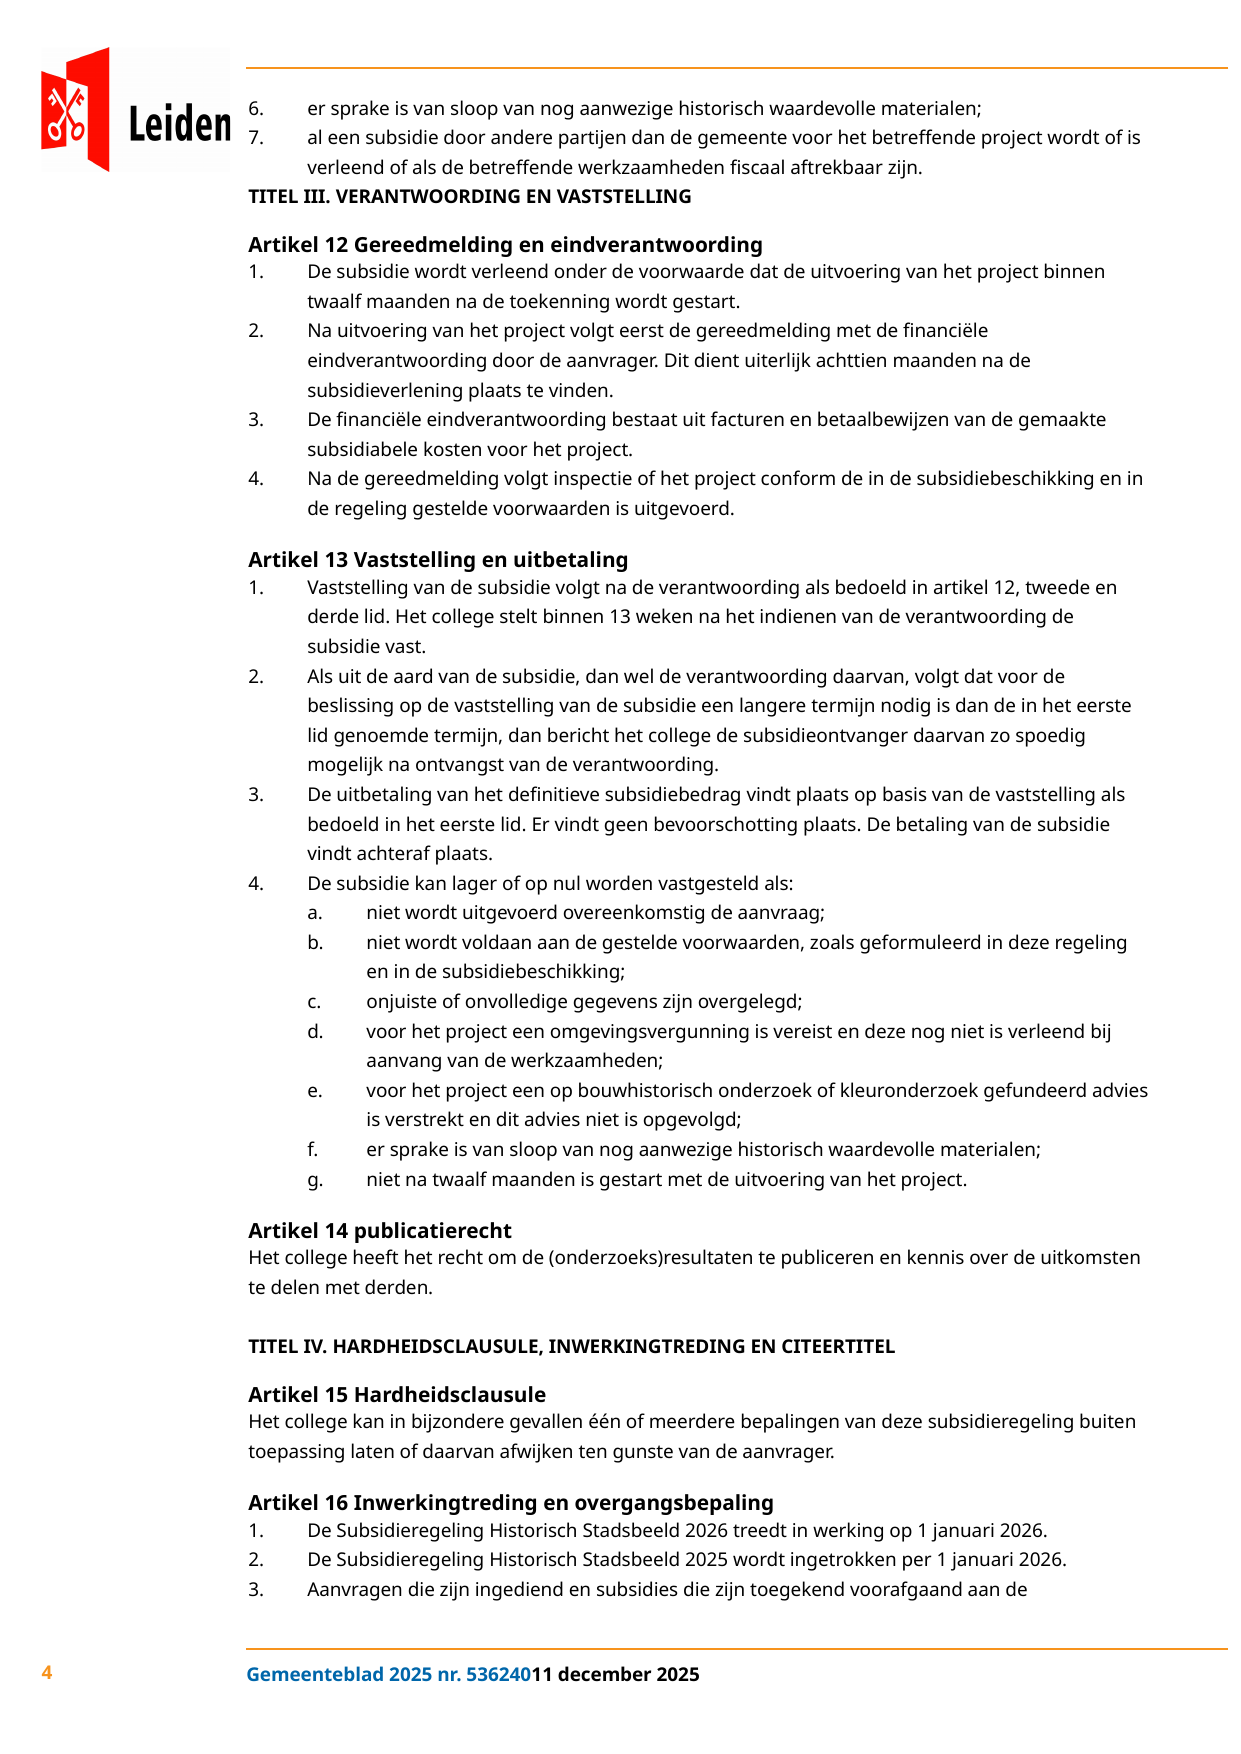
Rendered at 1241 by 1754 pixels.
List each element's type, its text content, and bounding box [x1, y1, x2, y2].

list De subsidie kan lager of op nul worden vastgesteld als: [248, 870, 1152, 896]
text Artikel 16 Inwerkingtreding en overgangsbepaling [248, 1488, 1152, 1517]
list Na de gereedmelding volgt inspectie of het project conform de in de subsidiebeschikking en in de regeling gestelde voorwaarden is uitgevoerd. [248, 466, 1152, 521]
list niet na twaalf maanden is gestart met de uitvoering van het project. [307, 1166, 1152, 1191]
list Als uit de aard van de subsidie, dan wel de verantwoording daarvan, volgt dat voor de beslissing op de vaststelling van de subsidie een langere termijn nodig is dan de in het eerste lid genoemde termijn, dan bericht het college de subsidieontvanger daarvan zo spoedig mogelijk na ontvangst van de verantwoording. [248, 663, 1152, 777]
list De financiële eindverantwoording bestaat uit facturen en betaalbewijzen van de gemaakte subsidiabele kosten voor het project. [248, 406, 1152, 462]
text Artikel 14 publicatierecht [248, 1216, 1152, 1244]
list Na uitvoering van het project volgt eerst de gereedmelding met de financiële eindverantwoording door de aanvrager. Dit dient uiterlijk achttien maanden na de subsidieverlening plaats te vinden. [248, 318, 1152, 403]
text Het college heeft het recht om de (onderzoeks)resultaten te publiceren en kennis over de uitkomsten te delen met derden. [248, 1244, 1152, 1300]
list onjuiste of onvolledige gegevens zijn overgelegd; [307, 988, 1152, 1014]
list De uitbetaling van het definitieve subsidiebedrag vindt plaats op basis van de vaststelling als bedoeld in het eerste lid. Er vindt geen bevoorschotting plaats. De betaling van de subsidie vindt achteraf plaats. [248, 781, 1152, 866]
list er sprake is van sloop van nog aanwezige historisch waardevolle materialen; [248, 95, 1152, 121]
list De Subsidieregeling Historisch Stadsbeeld 2025 wordt ingetrokken per 1 januari 2026. [248, 1546, 1152, 1572]
list voor het project een op bouwhistorisch onderzoek of kleuronderzoek gefundeerd advies is verstrekt en dit advies niet is opgevolgd; [307, 1077, 1152, 1132]
list er sprake is van sloop van nog aanwezige historisch waardevolle materialen; [307, 1136, 1152, 1162]
list De subsidie wordt verleend onder de voorwaarde dat de uitvoering van het project binnen twaalf maanden na de toekenning wordt gestart. [248, 258, 1152, 314]
list Vaststelling van de subsidie volgt na de verantwoording als bedoeld in artikel 12, tweede en derde lid. Het college stelt binnen 13 weken na het indienen van de verantwoording de subsidie vast. [248, 574, 1152, 659]
list niet wordt voldaan aan de gestelde voorwaarden, zoals geformuleerd in deze regeling en in de subsidiebeschikking; [307, 929, 1152, 984]
list De Subsidieregeling Historisch Stadsbeeld 2026 treedt in werking op 1 januari 2026. [248, 1517, 1152, 1542]
text TITEL IV. HARDHEIDSCLAUSULE, INWERKINGTREDING EN CITEERTITEL [248, 1333, 1152, 1359]
text Het college kan in bijzondere gevallen één of meerdere bepalingen van deze subsidieregeling buiten toepassing laten of daarvan afwijken ten gunste van de aanvrager. [248, 1408, 1152, 1464]
list al een subsidie door andere partijen dan de gemeente voor het betreffende project wordt of is verleend of als de betreffende werkzaamheden fiscaal aftrekbaar zijn. [248, 124, 1152, 180]
list voor het project een omgevingsvergunning is vereist en deze nog niet is verleend bij aanvang van de werkzaamheden; [307, 1018, 1152, 1073]
picture [41, 47, 231, 172]
list niet wordt uitgevoerd overeenkomstig de aanvraag; [307, 899, 1152, 925]
text TITEL III. VERANTWOORDING EN VASTSTELLING [248, 183, 1152, 209]
text Artikel 12 Gereedmelding en eindverantwoording [248, 230, 1152, 258]
list Aanvragen die zijn ingediend en subsidies die zijn toegekend voorafgaand aan de [248, 1576, 1152, 1602]
text Artikel 15 Hardheidsclausule [248, 1380, 1152, 1408]
text Artikel 13 Vaststelling en uitbetaling [248, 546, 1152, 574]
